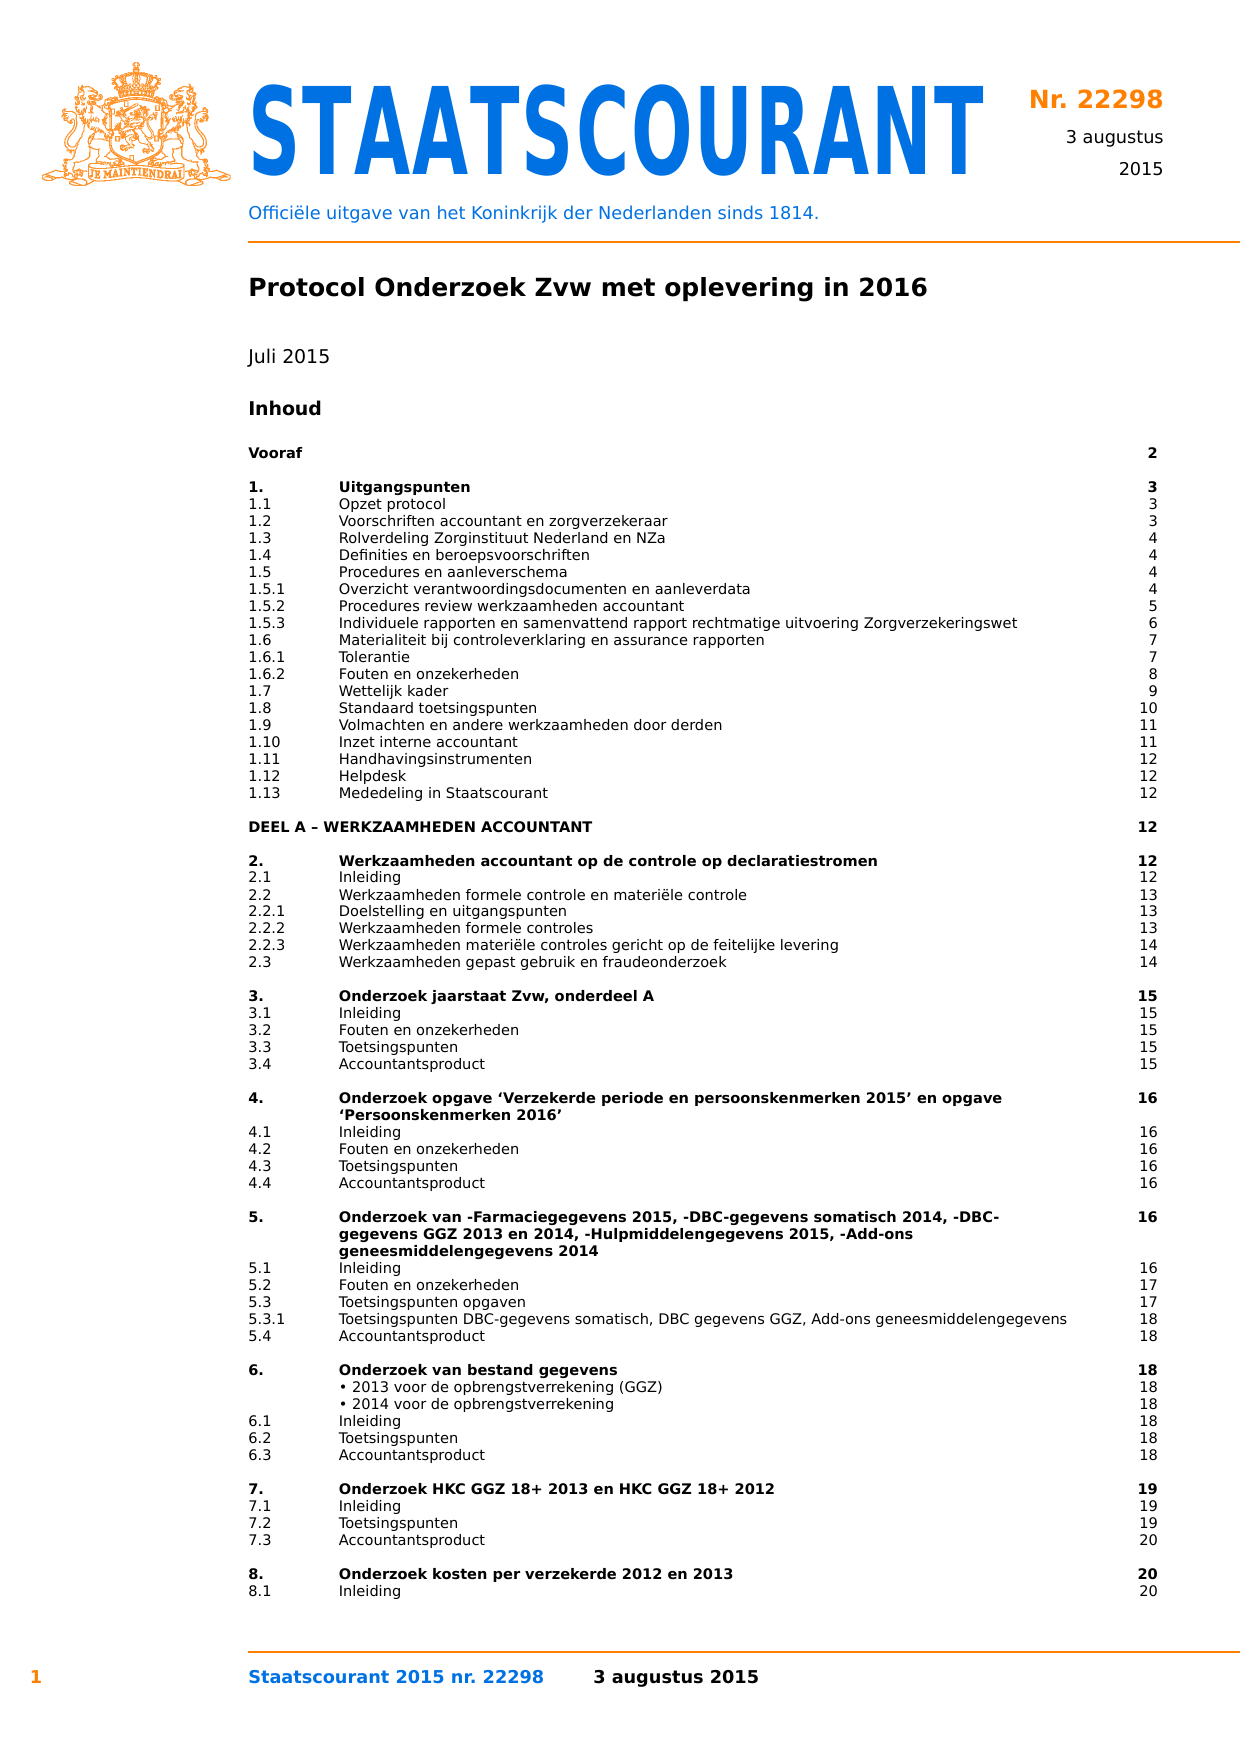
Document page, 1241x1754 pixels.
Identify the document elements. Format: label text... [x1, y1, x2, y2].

table_cell 7.3 [248, 1532, 333, 1548]
table_cell Onderzoek jaarstaat Zvw, onderdeel A [333, 988, 1078, 1005]
table_cell Uitgangspunten [333, 479, 1078, 496]
table_cell [333, 1549, 1078, 1566]
table_cell 6 [1079, 615, 1163, 632]
table_cell 7.2 [248, 1515, 333, 1532]
table_cell 7. [248, 1481, 333, 1498]
table_cell [333, 835, 1078, 852]
table_cell 1. [248, 479, 333, 496]
table_cell Onderzoek opgave ‘Verzekerde periode en persoonskenmerken 2015’ en opgave ‘Persoonskenmerken 2016’ [333, 1090, 1078, 1124]
table_header STAATSCOURANT [248, 62, 998, 203]
table_header [25, 62, 248, 241]
table_cell 1.9 [248, 717, 333, 733]
table_cell [248, 1464, 333, 1481]
table_cell Toetsingspunten [333, 1158, 1078, 1175]
table_cell 2.2 [248, 886, 333, 903]
table_cell 4. [248, 1090, 333, 1124]
table_cell Volmachten en andere werkzaamheden door derden [333, 717, 1078, 733]
table_cell 16 [1079, 1090, 1163, 1124]
table_cell 19 [1079, 1515, 1163, 1532]
table_cell 17 [1079, 1277, 1163, 1294]
table_cell Fouten en onzekerheden [333, 1277, 1078, 1294]
table_cell 6.1 [248, 1413, 333, 1430]
table_cell 16 [1079, 1141, 1163, 1158]
table_cell DEEL A – WERKZAAMHEDEN ACCOUNTANT [248, 819, 1078, 835]
table_cell Fouten en onzekerheden [333, 666, 1078, 683]
table_cell 20 [1079, 1583, 1163, 1599]
table_cell [1079, 1073, 1163, 1090]
table_cell 16 [1079, 1175, 1163, 1192]
table_cell Individuele rapporten en samenvattend rapport rechtmatige uitvoering Zorgverzekeringswet [333, 615, 1078, 632]
table_cell Standaard toetsingspunten [333, 700, 1078, 717]
table_cell 16 [1079, 1124, 1163, 1141]
table_cell 4.4 [248, 1175, 333, 1192]
table_cell 5.3 [248, 1294, 333, 1311]
table_cell 15 [1079, 1056, 1163, 1073]
table_header Vooraf [248, 445, 1078, 462]
table_cell 12 [1079, 785, 1163, 801]
table_cell Werkzaamheden formele controle en materiële controle [333, 886, 1078, 903]
table_cell Toetsingspunten [333, 1039, 1078, 1056]
table_cell 19 [1079, 1498, 1163, 1514]
table_cell 1.5 [248, 564, 333, 581]
table_cell 1.6.2 [248, 666, 333, 683]
table_cell 3. [248, 988, 333, 1005]
table_cell [1079, 1192, 1163, 1209]
table_cell 4 [1079, 581, 1163, 598]
table_cell 8 [1079, 666, 1163, 683]
table_cell 5.4 [248, 1328, 333, 1345]
table_cell 3.3 [248, 1039, 333, 1056]
table_cell 5. [248, 1209, 333, 1260]
table_cell Mededeling in Staatscourant [333, 785, 1078, 801]
table_cell 5.3.1 [248, 1311, 333, 1328]
table_cell 6.3 [248, 1447, 333, 1464]
table_cell 1.4 [248, 547, 333, 564]
table_cell 1.11 [248, 751, 333, 767]
table_cell Accountantsproduct [333, 1328, 1078, 1345]
table_cell Werkzaamheden accountant op de controle op declaratiestromen [333, 853, 1078, 869]
table_cell [248, 801, 333, 818]
table_cell [1079, 1345, 1163, 1362]
table_cell 4.2 [248, 1141, 333, 1158]
table_cell 3 [1079, 479, 1163, 496]
table_cell 13 [1079, 886, 1163, 903]
table_cell 3.4 [248, 1056, 333, 1073]
table_cell 15 [1079, 1022, 1163, 1039]
table_cell 19 [1079, 1481, 1163, 1498]
table_cell Accountantsproduct [333, 1447, 1078, 1464]
table_cell 8. [248, 1566, 333, 1582]
table_cell 5 [1079, 598, 1163, 615]
table_cell Procedures en aanleverschema [333, 564, 1078, 581]
table_cell Definities en beroepsvoorschriften [333, 547, 1078, 564]
table_cell 4.3 [248, 1158, 333, 1175]
table_cell 16 [1079, 1260, 1163, 1277]
table_cell Opzet protocol [333, 496, 1078, 513]
table_cell Fouten en onzekerheden [333, 1022, 1078, 1039]
table_cell 7.1 [248, 1498, 333, 1514]
table_cell 8.1 [248, 1583, 333, 1599]
table_cell 4 [1079, 547, 1163, 564]
table_cell 1.5.3 [248, 615, 333, 632]
table_cell [1079, 835, 1163, 852]
table_cell [1079, 1464, 1163, 1481]
table_cell Accountantsproduct [333, 1175, 1078, 1192]
table_cell 6.2 [248, 1430, 333, 1447]
table_cell 1.10 [248, 734, 333, 751]
table_cell Werkzaamheden materiële controles gericht op de feitelijke levering [333, 937, 1078, 954]
table_cell 1.3 [248, 530, 333, 547]
table_cell Overzicht verantwoordingsdocumenten en aanleverdata [333, 581, 1078, 598]
table_cell [333, 1464, 1078, 1481]
table_cell 20 [1079, 1566, 1163, 1582]
table_cell Inleiding [333, 1005, 1078, 1022]
table_cell 15 [1079, 1005, 1163, 1022]
table_cell Toetsingspunten [333, 1430, 1078, 1447]
table_cell 5.1 [248, 1260, 333, 1277]
subtitle Protocol Onderzoek Zvw met oplevering in 2016 [248, 273, 1163, 302]
table_cell Wettelijk kader [333, 683, 1078, 699]
table_cell Onderzoek kosten per verzekerde 2012 en 2013 [333, 1566, 1078, 1582]
table_cell [248, 1379, 333, 1396]
table_cell [248, 1549, 333, 1566]
table_cell [333, 971, 1078, 988]
table_cell 3 [1079, 513, 1163, 530]
table_cell [1079, 971, 1163, 988]
text Juli 2015 [248, 346, 1163, 368]
table_cell 1.2 [248, 513, 333, 530]
table_cell 18 [1079, 1379, 1163, 1396]
table_cell 12 [1079, 751, 1163, 767]
table_cell Toetsingspunten [333, 1515, 1078, 1532]
table_cell 12 [1079, 768, 1163, 784]
table_cell [248, 835, 333, 852]
table_cell Materialiteit bij controleverklaring en assurance rapporten [333, 632, 1078, 649]
table_cell Accountantsproduct [333, 1532, 1078, 1548]
table_cell Inleiding [333, 1583, 1078, 1599]
table_cell Onderzoek van -Farmaciegegevens 2015, -DBC-gegevens somatisch 2014, -DBC-gegevens GGZ 2013 en 2014, -Hulpmiddelengegevens 2015, -Add-ons geneesmiddelengegevens 2014 [333, 1209, 1078, 1260]
table_cell [248, 1345, 333, 1362]
table_cell 6. [248, 1362, 333, 1379]
table_cell 2.1 [248, 869, 333, 886]
table_cell Procedures review werkzaamheden accountant [333, 598, 1078, 615]
table_cell 1.1 [248, 496, 333, 513]
picture [41, 62, 231, 186]
table_cell 1.5.2 [248, 598, 333, 615]
table_cell 1.8 [248, 700, 333, 717]
table_cell 18 [1079, 1311, 1163, 1328]
subtitle Inhoud [248, 398, 1163, 420]
table_cell [1079, 1549, 1163, 1566]
table_cell 18 [1079, 1413, 1163, 1430]
table_cell Werkzaamheden gepast gebruik en fraudeonderzoek [333, 954, 1078, 971]
table_cell 2.2.1 [248, 903, 333, 920]
table_cell 18 [1079, 1447, 1163, 1464]
table_cell 2.3 [248, 954, 333, 971]
table_cell Inleiding [333, 1413, 1078, 1430]
table_cell 1.6.1 [248, 649, 333, 666]
table_cell Helpdesk [333, 768, 1078, 784]
table_cell 1.7 [248, 683, 333, 699]
table_cell [248, 1396, 333, 1413]
table_cell [248, 1073, 333, 1090]
table_cell 18 [1079, 1328, 1163, 1345]
table_cell Voorschriften accountant en zorgverzekeraar [333, 513, 1078, 530]
table_cell Inleiding [333, 1498, 1078, 1514]
table_cell 4.1 [248, 1124, 333, 1141]
table_cell 12 [1079, 869, 1163, 886]
table_cell Inzet interne accountant [333, 734, 1078, 751]
table_cell 1.5.1 [248, 581, 333, 598]
table_cell 18 [1079, 1362, 1163, 1379]
table_header 2 [1079, 445, 1163, 462]
table_cell 3 augustus [998, 121, 1240, 153]
table_cell Tolerantie [333, 649, 1078, 666]
table_cell 1.13 [248, 785, 333, 801]
table_cell 20 [1079, 1532, 1163, 1548]
table_cell 15 [1079, 988, 1163, 1005]
table_cell [333, 801, 1078, 818]
table_cell Inleiding [333, 1124, 1078, 1141]
table_cell [248, 1192, 333, 1209]
table_cell 2.2.2 [248, 920, 333, 937]
table_cell 12 [1079, 853, 1163, 869]
table_cell [333, 1073, 1078, 1090]
table_cell 2. [248, 853, 333, 869]
table_cell Werkzaamheden formele controles [333, 920, 1078, 937]
table_cell 15 [1079, 1039, 1163, 1056]
table_cell 16 [1079, 1158, 1163, 1175]
table_cell [1079, 801, 1163, 818]
table_cell 14 [1079, 937, 1163, 954]
table_cell [1079, 462, 1163, 479]
table_cell 18 [1079, 1430, 1163, 1447]
table_cell Fouten en onzekerheden [333, 1141, 1078, 1158]
table_cell Onderzoek HKC GGZ 18+ 2013 en HKC GGZ 18+ 2012 [333, 1481, 1078, 1498]
table_cell [248, 971, 333, 988]
table_cell 5.2 [248, 1277, 333, 1294]
table_cell [333, 1345, 1078, 1362]
table_cell 1.6 [248, 632, 333, 649]
table_cell Toetsingspunten DBC-gegevens somatisch, DBC gegevens GGZ, Add-ons geneesmiddelengegevens [333, 1311, 1078, 1328]
table_cell 12 [1079, 819, 1163, 835]
table_cell 3.1 [248, 1005, 333, 1022]
table_cell 13 [1079, 903, 1163, 920]
table_cell 16 [1079, 1209, 1163, 1260]
table_cell 2.2.3 [248, 937, 333, 954]
table_cell 9 [1079, 683, 1163, 699]
table_cell 13 [1079, 920, 1163, 937]
table_cell Rolverdeling Zorginstituut Nederland en NZa [333, 530, 1078, 547]
table_cell Accountantsproduct [333, 1056, 1078, 1073]
table_cell Doelstelling en uitgangspunten [333, 903, 1078, 920]
table_cell [333, 462, 1078, 479]
table_cell Officiële uitgave van het Koninkrijk der Nederlanden sinds 1814. [248, 203, 1240, 241]
table_cell • 2014 voor de opbrengstverrekening [333, 1396, 1078, 1413]
table_cell 3 [1079, 496, 1163, 513]
table_cell 4 [1079, 530, 1163, 547]
table_header Nr. 22298 [998, 62, 1240, 121]
table_cell 10 [1079, 700, 1163, 717]
table_cell 17 [1079, 1294, 1163, 1311]
table_cell Inleiding [333, 869, 1078, 886]
table_cell Toetsingspunten opgaven [333, 1294, 1078, 1311]
table_cell 18 [1079, 1396, 1163, 1413]
table_cell 7 [1079, 632, 1163, 649]
table_cell 1.12 [248, 768, 333, 784]
table_cell 14 [1079, 954, 1163, 971]
table_cell 7 [1079, 649, 1163, 666]
table_cell 4 [1079, 564, 1163, 581]
table_cell Handhavingsinstrumenten [333, 751, 1078, 767]
table_cell 11 [1079, 717, 1163, 733]
table_cell [333, 1192, 1078, 1209]
table_cell • 2013 voor de opbrengstverrekening (GGZ) [333, 1379, 1078, 1396]
table_cell 2015 [998, 153, 1240, 203]
table_cell 11 [1079, 734, 1163, 751]
table_cell Onderzoek van bestand gegevens [333, 1362, 1078, 1379]
table_cell Inleiding [333, 1260, 1078, 1277]
table_cell [248, 462, 333, 479]
table_cell 3.2 [248, 1022, 333, 1039]
